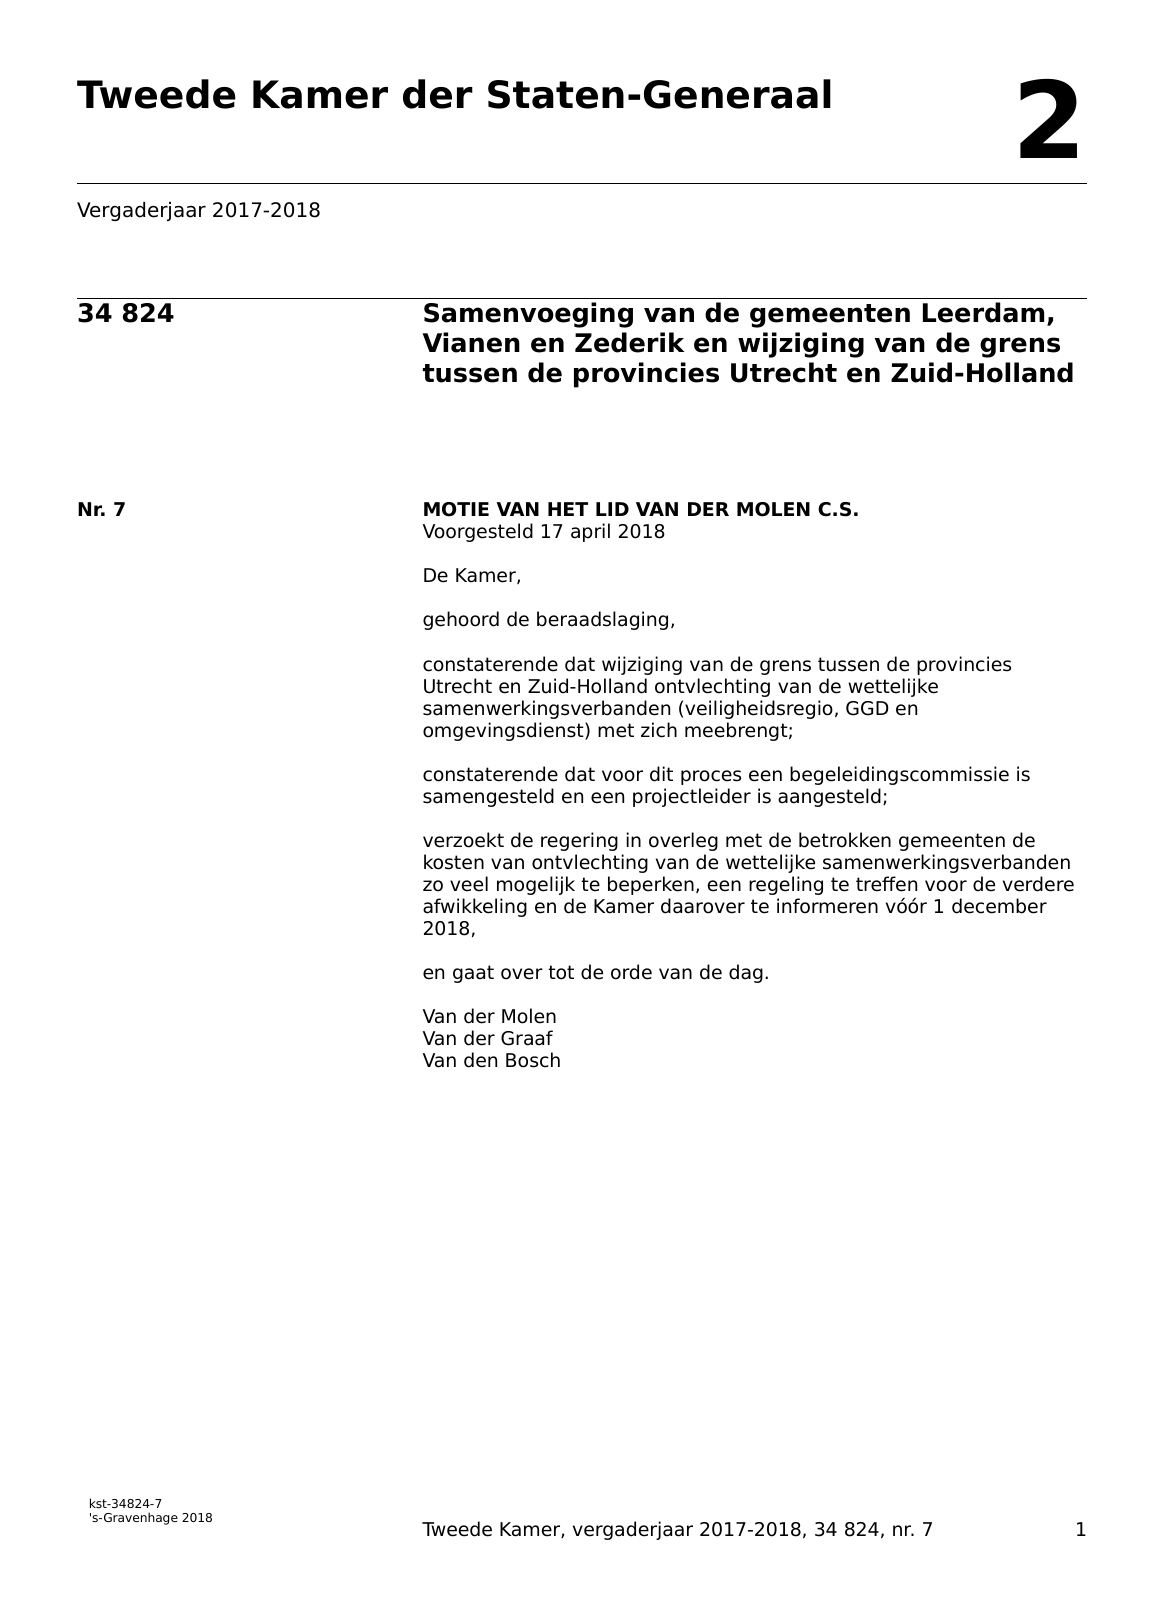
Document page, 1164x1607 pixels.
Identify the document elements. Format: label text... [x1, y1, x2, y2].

text Voorgesteld 17 april 2018 [422, 521, 1087, 543]
text verzoekt de regering in overleg met de betrokken gemeenten de kosten van ontvlechting van de wettelijke samenwerkingsverbanden zo veel mogelijk te beperken, een regeling te treffen voor de verdere afwikkeling en de Kamer daarover te informeren vóór 1 december 2018, [422, 830, 1087, 940]
text 's-Gravenhage 2018 [88, 1511, 323, 1525]
subtitle Nr. 7 MOTIE VAN HET LID VAN DER MOLEN C.S. [77, 499, 1087, 521]
text constaterende dat wijziging van de grens tussen de provincies Utrecht en Zuid-Holland ontvlechting van de wettelijke samenwerkingsverbanden (veiligheidsregio, GGD en omgevingsdienst) met zich meebrengt; [422, 653, 1087, 741]
table_header 2 [886, 59, 1087, 183]
text Van der Graaf [422, 1028, 1087, 1050]
subtitle 34 824 Samenvoeging van de gemeenten Leerdam, Vianen en Zederik en wijziging van de grens tussen de provincies Utrecht en Zuid-Holland [77, 299, 1087, 388]
text De Kamer, [422, 565, 1087, 587]
text gehoord de beraadslaging, [422, 609, 1087, 631]
text constaterende dat voor dit proces een begeleidingscommissie is samengesteld en een projectleider is aangesteld; [422, 764, 1087, 808]
table_cell Vergaderjaar 2017-2018 [77, 184, 1087, 298]
table_header Tweede Kamer der Staten-Generaal [77, 59, 886, 183]
text en gaat over tot de orde van de dag. [422, 962, 1087, 984]
text kst-34824-7 [88, 1497, 323, 1511]
text Van den Bosch [422, 1050, 1087, 1072]
text Van der Molen [422, 1006, 1087, 1028]
